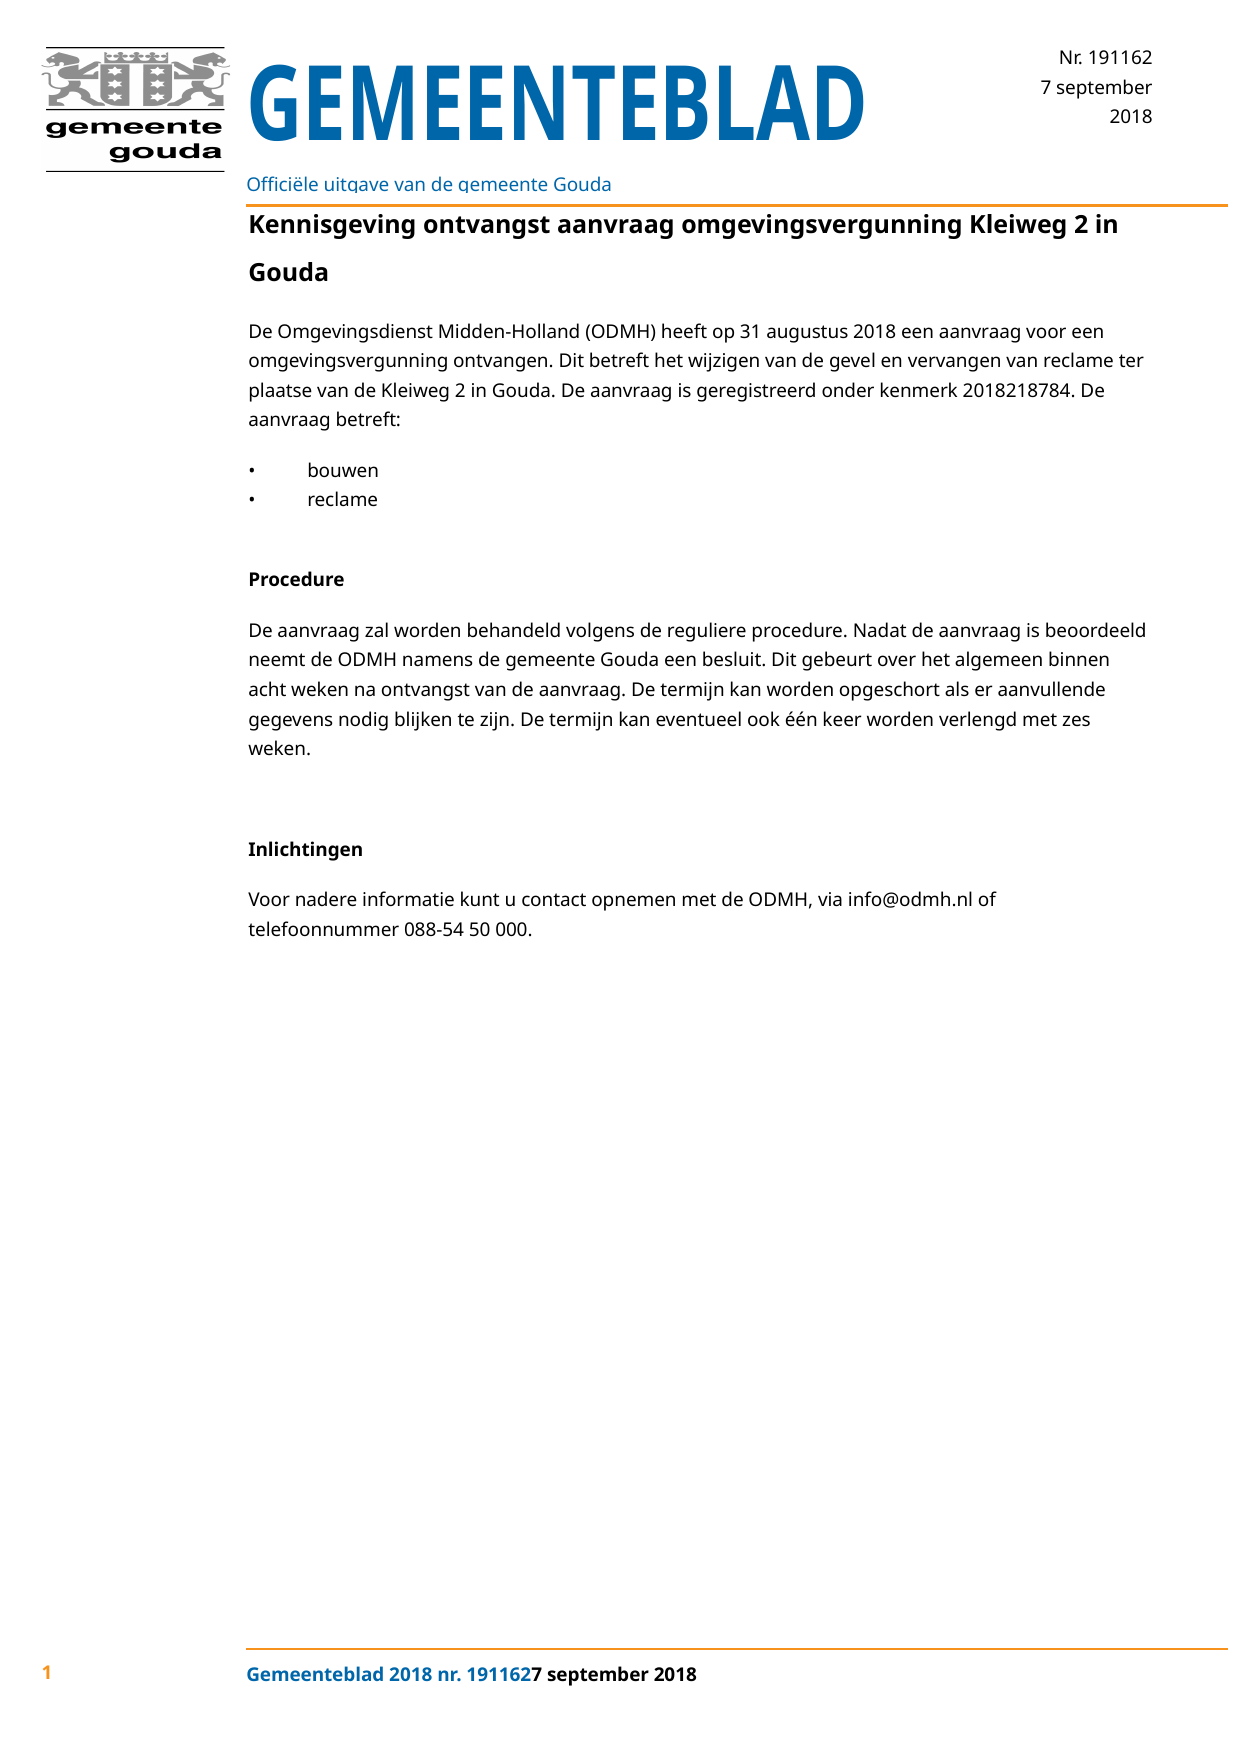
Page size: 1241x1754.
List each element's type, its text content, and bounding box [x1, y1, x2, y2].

text Inlichtingen [248, 836, 1152, 862]
text Procedure [248, 567, 1152, 592]
text De Omgevingsdienst Midden-Holland (ODMH) heeft op 31 augustus 2018 een aanvraag voor een omgevingsvergunning ontvangen. Dit betreft het wijzigen van de gevel en vervangen van reclame ter plaatse van de Kleiweg 2 in Gouda. De aanvraag is geregistreerd onder kenmerk 2018218784. De aanvraag betreft: [248, 318, 1152, 432]
text Voor nadere informatie kunt u contact opnemen met de ODMH, via info@odmh.nl of telefoonnummer 088-54 50 000. [248, 887, 1152, 942]
list reclame [248, 487, 1152, 512]
list bouwen [248, 457, 1152, 483]
picture [41, 47, 231, 172]
text Kennisgeving ontvangst aanvraag omgevingsvergunning Kleiweg 2 in Gouda [248, 207, 1152, 288]
text De aanvraag zal worden behandeld volgens de reguliere procedure. Nadat de aanvraag is beoordeeld neemt de ODMH namens de gemeente Gouda een besluit. Dit gebeurt over het algemeen binnen acht weken na ontvangst van de aanvraag. De termijn kan worden opgeschort als er aanvullende gegevens nodig blijken te zijn. De termijn kan eventueel ook één keer worden verlengd met zes weken. [248, 617, 1152, 761]
